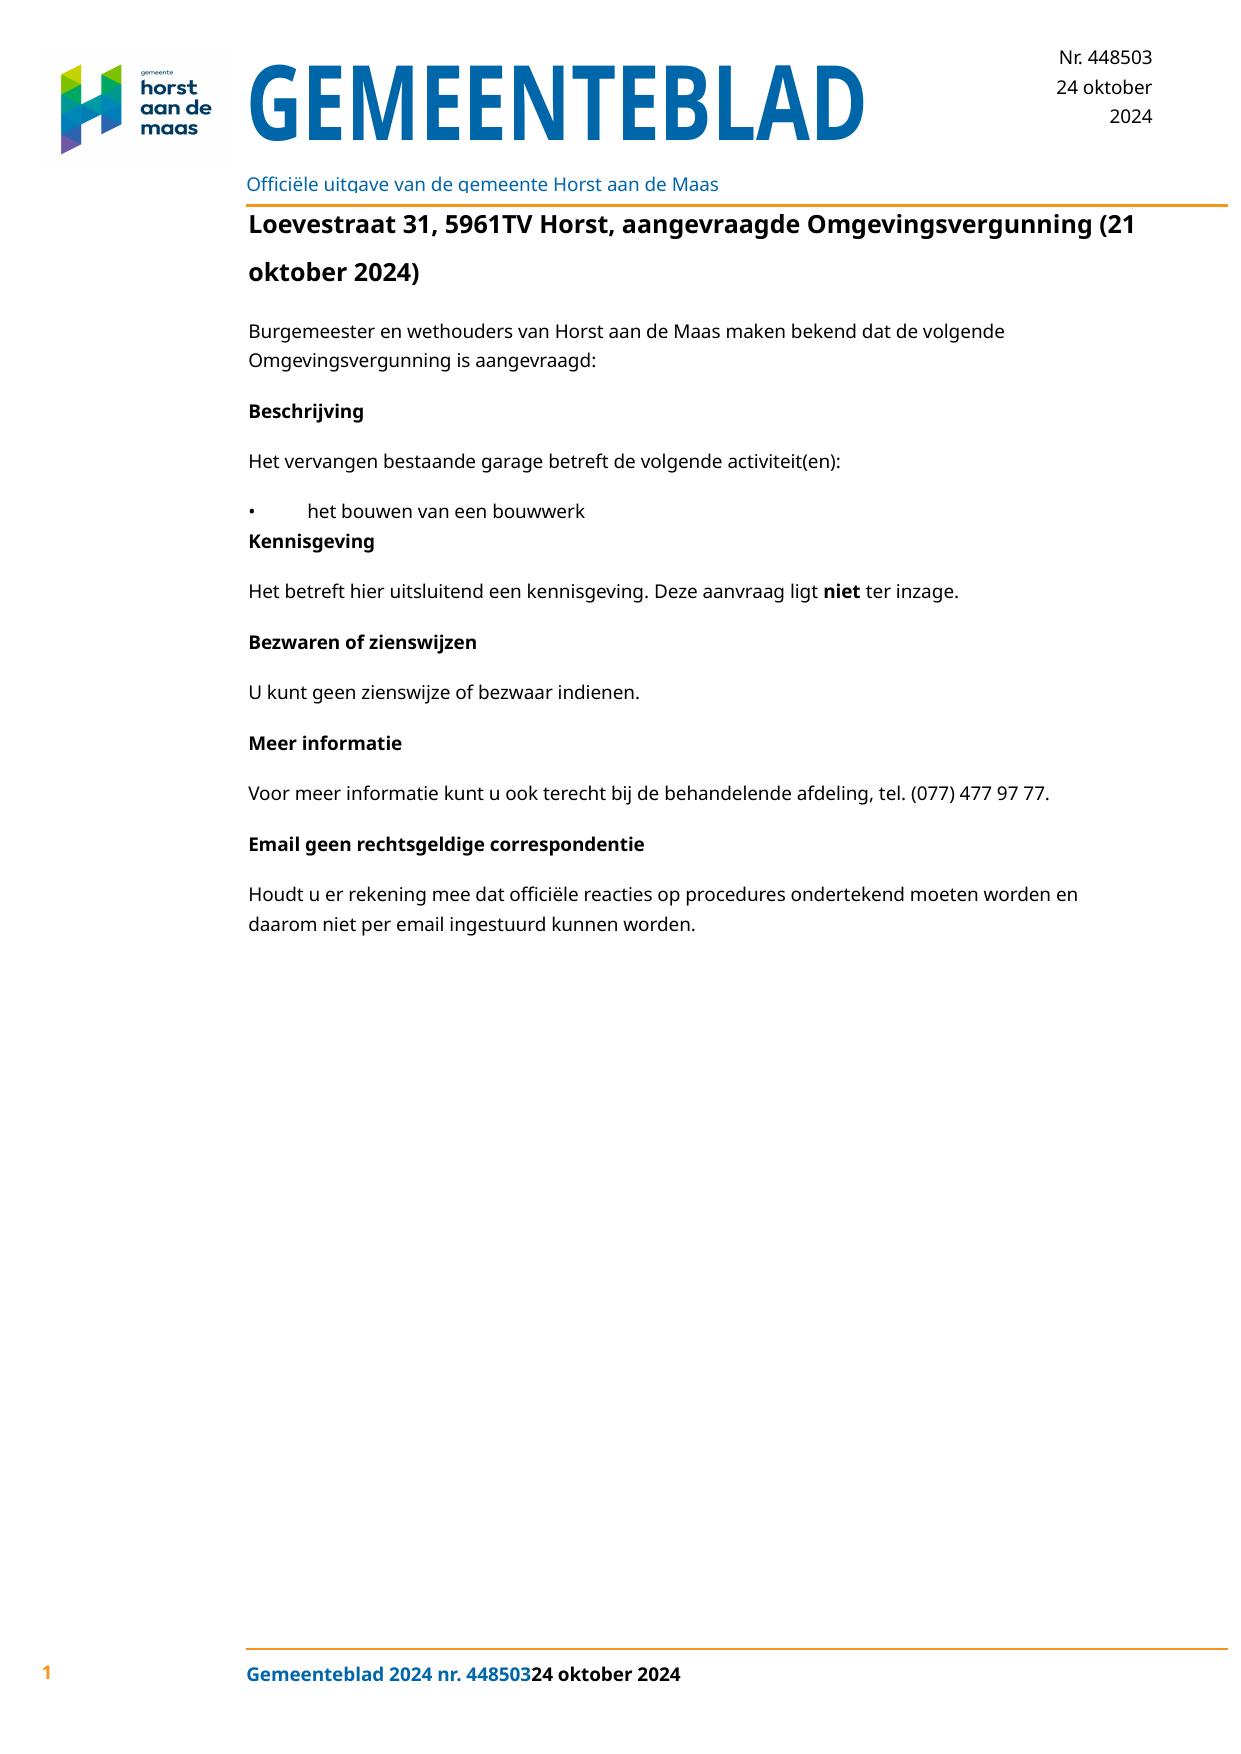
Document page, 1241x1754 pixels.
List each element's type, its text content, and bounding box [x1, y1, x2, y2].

text Voor meer informatie kunt u ook terecht bij de behandelende afdeling, tel. (077) 477 97 77. [248, 780, 1152, 806]
text Kennisgeving [248, 528, 1152, 554]
text Email geen rechtsgeldige correspondentie [248, 831, 1152, 857]
text Loevestraat 31, 5961TV Horst, aangevraagde Omgevingsvergunning (21 oktober 2024) [248, 207, 1152, 288]
text Meer informatie [248, 730, 1152, 756]
text U kunt geen zienswijze of bezwaar indienen. [248, 679, 1152, 705]
text Het vervangen bestaande garage betreft de volgende activiteit(en): [248, 448, 1152, 474]
text Het betreft hier uitsluitend een kennisgeving. Deze aanvraag ligt niet ter inzage. [248, 579, 1152, 604]
text Beschrijving [248, 398, 1152, 424]
text Burgemeester en wethouders van Horst aan de Maas maken bekend dat de volgende Omgevingsvergunning is aangevraagd: [248, 318, 1152, 373]
list het bouwen van een bouwwerk [248, 499, 1152, 524]
text Bezwaren of zienswijzen [248, 629, 1152, 655]
text Houdt u er rekening mee dat officiële reacties op procedures ondertekend moeten worden en daarom niet per email ingestuurd kunnen worden. [248, 881, 1152, 937]
picture [41, 47, 231, 172]
